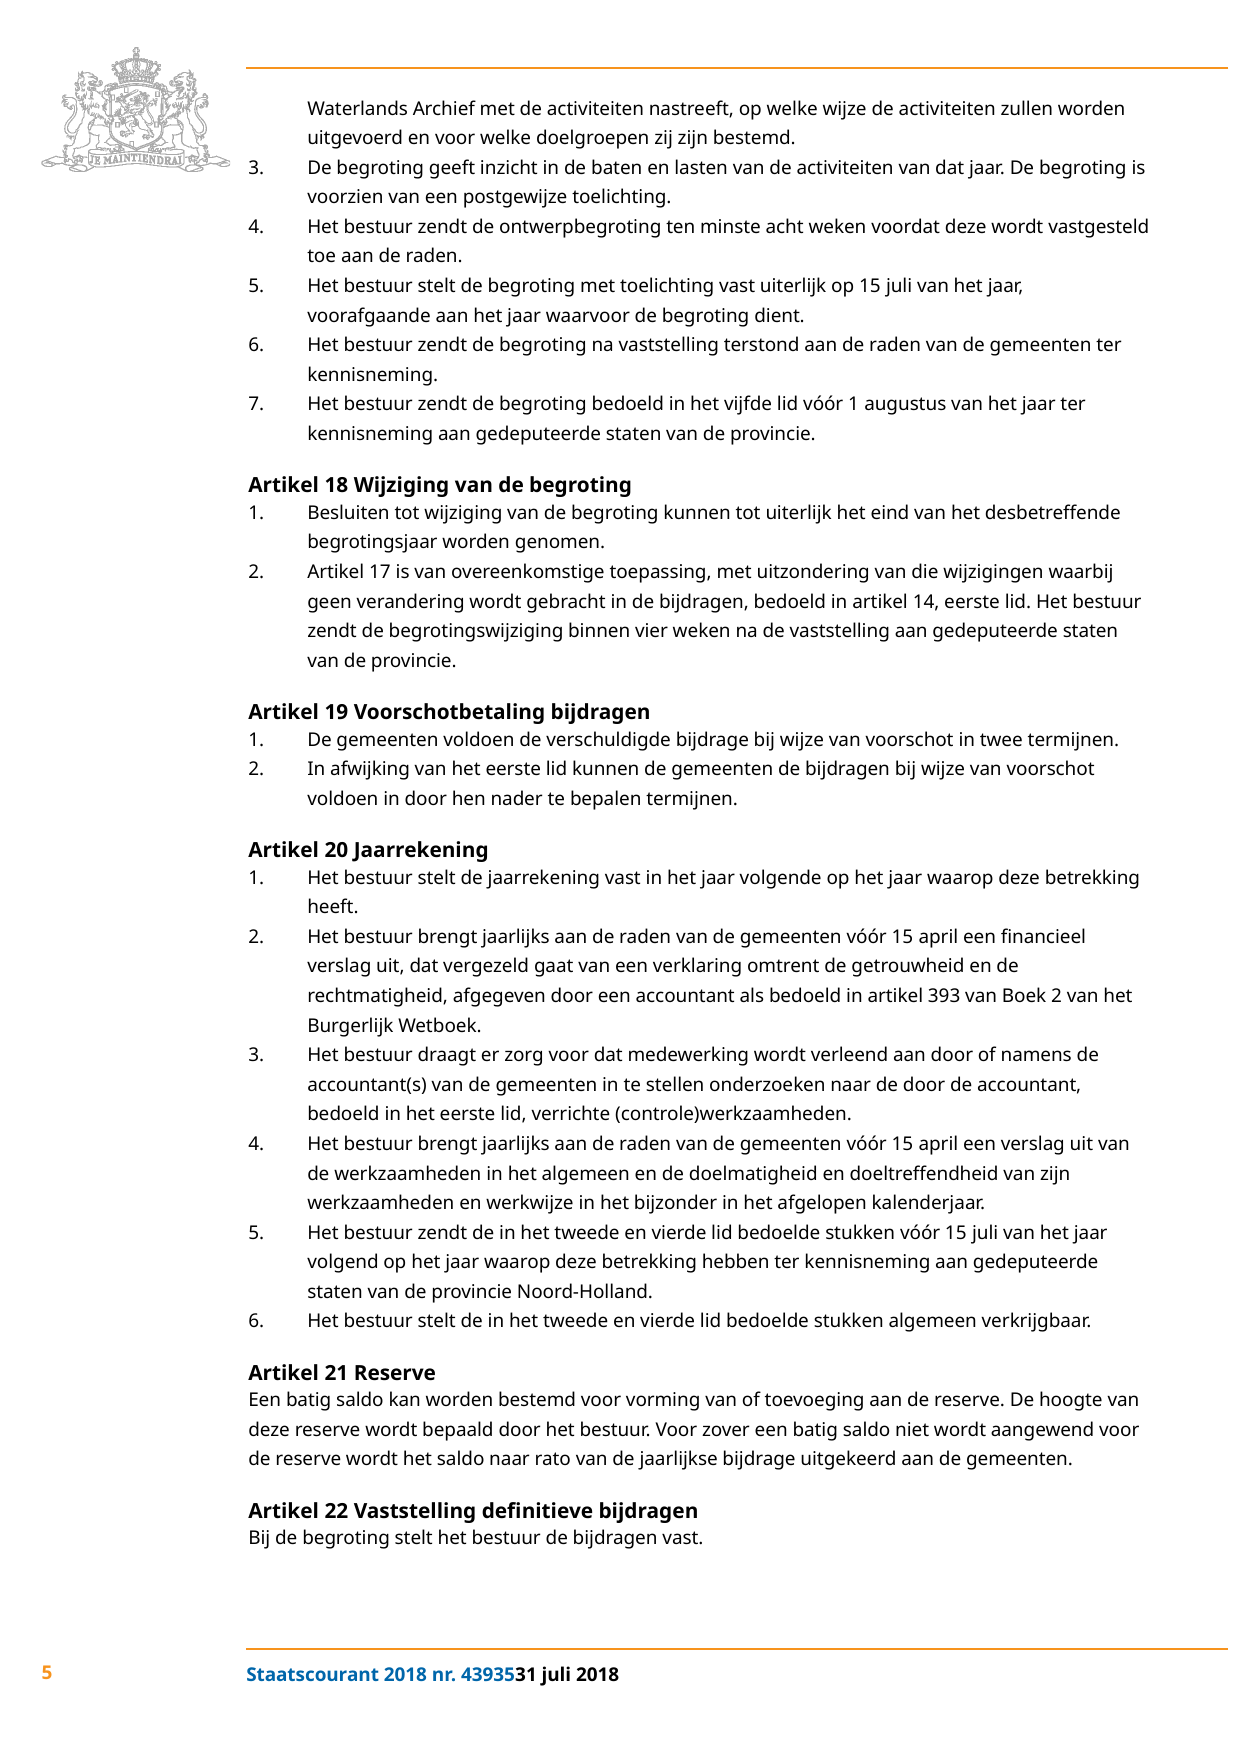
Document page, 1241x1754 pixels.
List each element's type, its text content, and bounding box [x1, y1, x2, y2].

list Het bestuur stelt de jaarrekening vast in het jaar volgende op het jaar waarop deze betrekking heeft. [248, 864, 1152, 919]
list Het bestuur zendt de begroting bedoeld in het vijfde lid vóór 1 augustus van het jaar ter kennisneming aan gedeputeerde staten van de provincie. [248, 391, 1152, 446]
list Artikel 17 is van overeenkomstige toepassing, met uitzondering van die wijzigingen waarbij geen verandering wordt gebracht in de bijdragen, bedoeld in artikel 14, eerste lid. Het bestuur zendt de begrotingswijziging binnen vier weken na de vaststelling aan gedeputeerde staten van de provincie. [248, 558, 1152, 673]
text Bij de begroting stelt het bestuur de bijdragen vast. [248, 1524, 1152, 1550]
picture [41, 47, 231, 172]
list Het bestuur stelt de begroting met toelichting vast uiterlijk op 15 juli van het jaar, voorafgaande aan het jaar waarvoor de begroting dient. [248, 272, 1152, 328]
list Het bestuur zendt de ontwerpbegroting ten minste acht weken voordat deze wordt vastgesteld toe aan de raden. [248, 213, 1152, 268]
text Artikel 19 Voorschotbetaling bijdragen [248, 697, 1152, 726]
list Het bestuur brengt jaarlijks aan de raden van de gemeenten vóór 15 april een verslag uit van de werkzaamheden in het algemeen en de doelmatigheid en doeltreffendheid van zijn werkzaamheden en werkwijze in het bijzonder in het afgelopen kalenderjaar. [248, 1130, 1152, 1215]
list Het bestuur brengt jaarlijks aan de raden van de gemeenten vóór 15 april een financieel verslag uit, dat vergezeld gaat van een verklaring omtrent de getrouwheid en de rechtmatigheid, afgegeven door een accountant als bedoeld in artikel 393 van Boek 2 van het Burgerlijk Wetboek. [248, 923, 1152, 1037]
text Een batig saldo kan worden bestemd voor vorming van of toevoeging aan de reserve. De hoogte van deze reserve wordt bepaald door het bestuur. Voor zover een batig saldo niet wordt aangewend voor de reserve wordt het saldo naar rato van de jaarlijkse bijdrage uitgekeerd aan de gemeenten. [248, 1386, 1152, 1471]
list De gemeenten voldoen de verschuldigde bijdrage bij wijze van voorschot in twee termijnen. [248, 726, 1152, 752]
text Artikel 21 Reserve [248, 1358, 1152, 1386]
list Het bestuur stelt de in het tweede en vierde lid bedoelde stukken algemeen verkrijgbaar. [248, 1308, 1152, 1333]
list Het bestuur zendt de in het tweede en vierde lid bedoelde stukken vóór 15 juli van het jaar volgend op het jaar waarop deze betrekking hebben ter kennisneming aan gedeputeerde staten van de provincie Noord-Holland. [248, 1219, 1152, 1304]
text Artikel 18 Wijziging van de begroting [248, 471, 1152, 499]
text Artikel 20 Jaarrekening [248, 835, 1152, 864]
list In afwijking van het eerste lid kunnen de gemeenten de bijdragen bij wijze van voorschot voldoen in door hen nader te bepalen termijnen. [248, 755, 1152, 811]
text Artikel 22 Vaststelling definitieve bijdragen [248, 1496, 1152, 1524]
list Waterlands Archief met de activiteiten nastreeft, op welke wijze de activiteiten zullen worden uitgevoerd en voor welke doelgroepen zij zijn bestemd. [248, 95, 1152, 150]
list Het bestuur draagt er zorg voor dat medewerking wordt verleend aan door of namens de accountant(s) van de gemeenten in te stellen onderzoeken naar de door de accountant, bedoeld in het eerste lid, verrichte (controle)werkzaamheden. [248, 1041, 1152, 1126]
list Het bestuur zendt de begroting na vaststelling terstond aan de raden van de gemeenten ter kennisneming. [248, 331, 1152, 387]
list De begroting geeft inzicht in de baten en lasten van de activiteiten van dat jaar. De begroting is voorzien van een postgewijze toelichting. [248, 154, 1152, 209]
list Besluiten tot wijziging van de begroting kunnen tot uiterlijk het eind van het desbetreffende begrotingsjaar worden genomen. [248, 499, 1152, 554]
